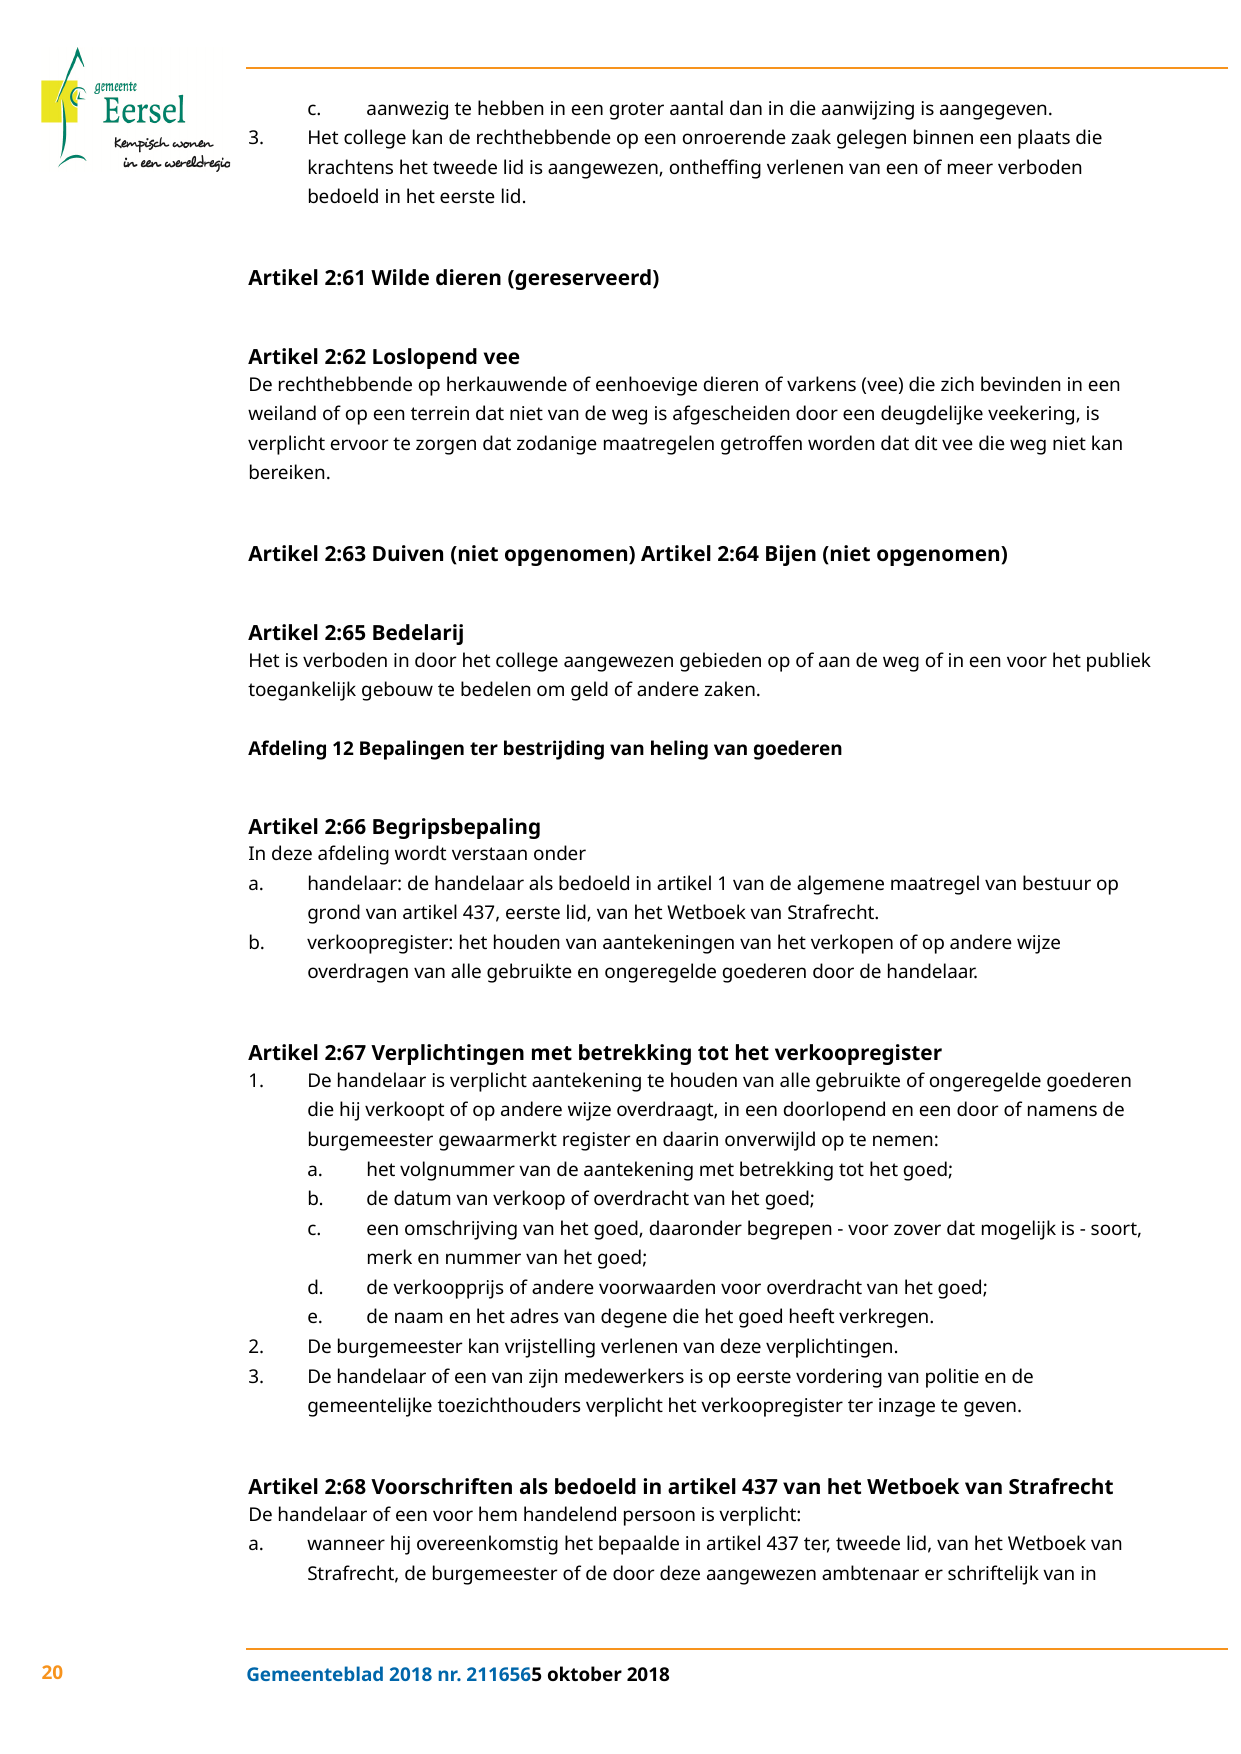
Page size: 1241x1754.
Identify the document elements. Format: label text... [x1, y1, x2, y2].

list de naam en het adres van degene die het goed heeft verkregen. [307, 1304, 1152, 1329]
text Afdeling 12 Bepalingen ter bestrijding van heling van goederen [248, 736, 1152, 761]
list een omschrijving van het goed, daaronder begrepen - voor zover dat mogelijk is - soort, merk en nummer van het goed; [307, 1215, 1152, 1270]
text Artikel 2:68 Voorschriften als bedoeld in artikel 437 van het Wetboek van Strafrecht [248, 1472, 1152, 1501]
picture [41, 47, 231, 172]
text In deze afdeling wordt verstaan onder [248, 840, 1152, 866]
text De rechthebbende op herkauwende of eenhoevige dieren of varkens (vee) die zich bevinden in een weiland of op een terrein dat niet van de weg is afgescheiden door een deugdelijke veekering, is verplicht ervoor te zorgen dat zodanige maatregelen getroffen worden dat dit vee die weg niet kan bereiken. [248, 371, 1152, 485]
text Artikel 2:62 Loslopend vee [248, 342, 1152, 371]
list De handelaar of een van zijn medewerkers is op eerste vordering van politie en de gemeentelijke toezichthouders verplicht het verkoopregister ter inzage te geven. [248, 1363, 1152, 1418]
list handelaar: de handelaar als bedoeld in artikel 1 van de algemene maatregel van bestuur op grond van artikel 437, eerste lid, van het Wetboek van Strafrecht. [248, 870, 1152, 925]
text Het is verboden in door het college aangewezen gebieden op of aan de weg of in een voor het publiek toegankelijk gebouw te bedelen om geld of andere zaken. [248, 647, 1152, 702]
list De burgemeester kan vrijstelling verlenen van deze verplichtingen. [248, 1333, 1152, 1359]
list de datum van verkoop of overdracht van het goed; [307, 1185, 1152, 1211]
text Artikel 2:67 Verplichtingen met betrekking tot het verkoopregister [248, 1038, 1152, 1067]
list De handelaar is verplicht aantekening te houden van alle gebruikte of ongeregelde goederen die hij verkoopt of op andere wijze overdraagt, in een doorlopend en een door of namens de burgemeester gewaarmerkt register en daarin onverwijld op te nemen: [248, 1067, 1152, 1152]
text Artikel 2:65 Bedelarij [248, 618, 1152, 647]
list verkoopregister: het houden van aantekeningen van het verkopen of op andere wijze overdragen van alle gebruikte en ongeregelde goederen door de handelaar. [248, 929, 1152, 984]
list aanwezig te hebben in een groter aantal dan in die aanwijzing is aangegeven. [307, 95, 1152, 121]
text Artikel 2:66 Begripsbepaling [248, 812, 1152, 840]
list het volgnummer van de aantekening met betrekking tot het goed; [307, 1156, 1152, 1181]
list wanneer hij overeenkomstig het bepaalde in artikel 437 ter, tweede lid, van het Wetboek van Strafrecht, de burgemeester of de door deze aangewezen ambtenaar er schriftelijk van in [248, 1530, 1152, 1586]
list Het college kan de rechthebbende op een onroerende zaak gelegen binnen een plaats die krachtens het tweede lid is aangewezen, ontheffing verlenen van een of meer verboden bedoeld in het eerste lid. [248, 124, 1152, 209]
text Artikel 2:63 Duiven (niet opgenomen) Artikel 2:64 Bijen (niet opgenomen) [248, 539, 1152, 568]
text De handelaar of een voor hem handelend persoon is verplicht: [248, 1501, 1152, 1527]
list de verkoopprijs of andere voorwaarden voor overdracht van het goed; [307, 1274, 1152, 1300]
text Artikel 2:61 Wilde dieren (gereserveerd) [248, 263, 1152, 292]
